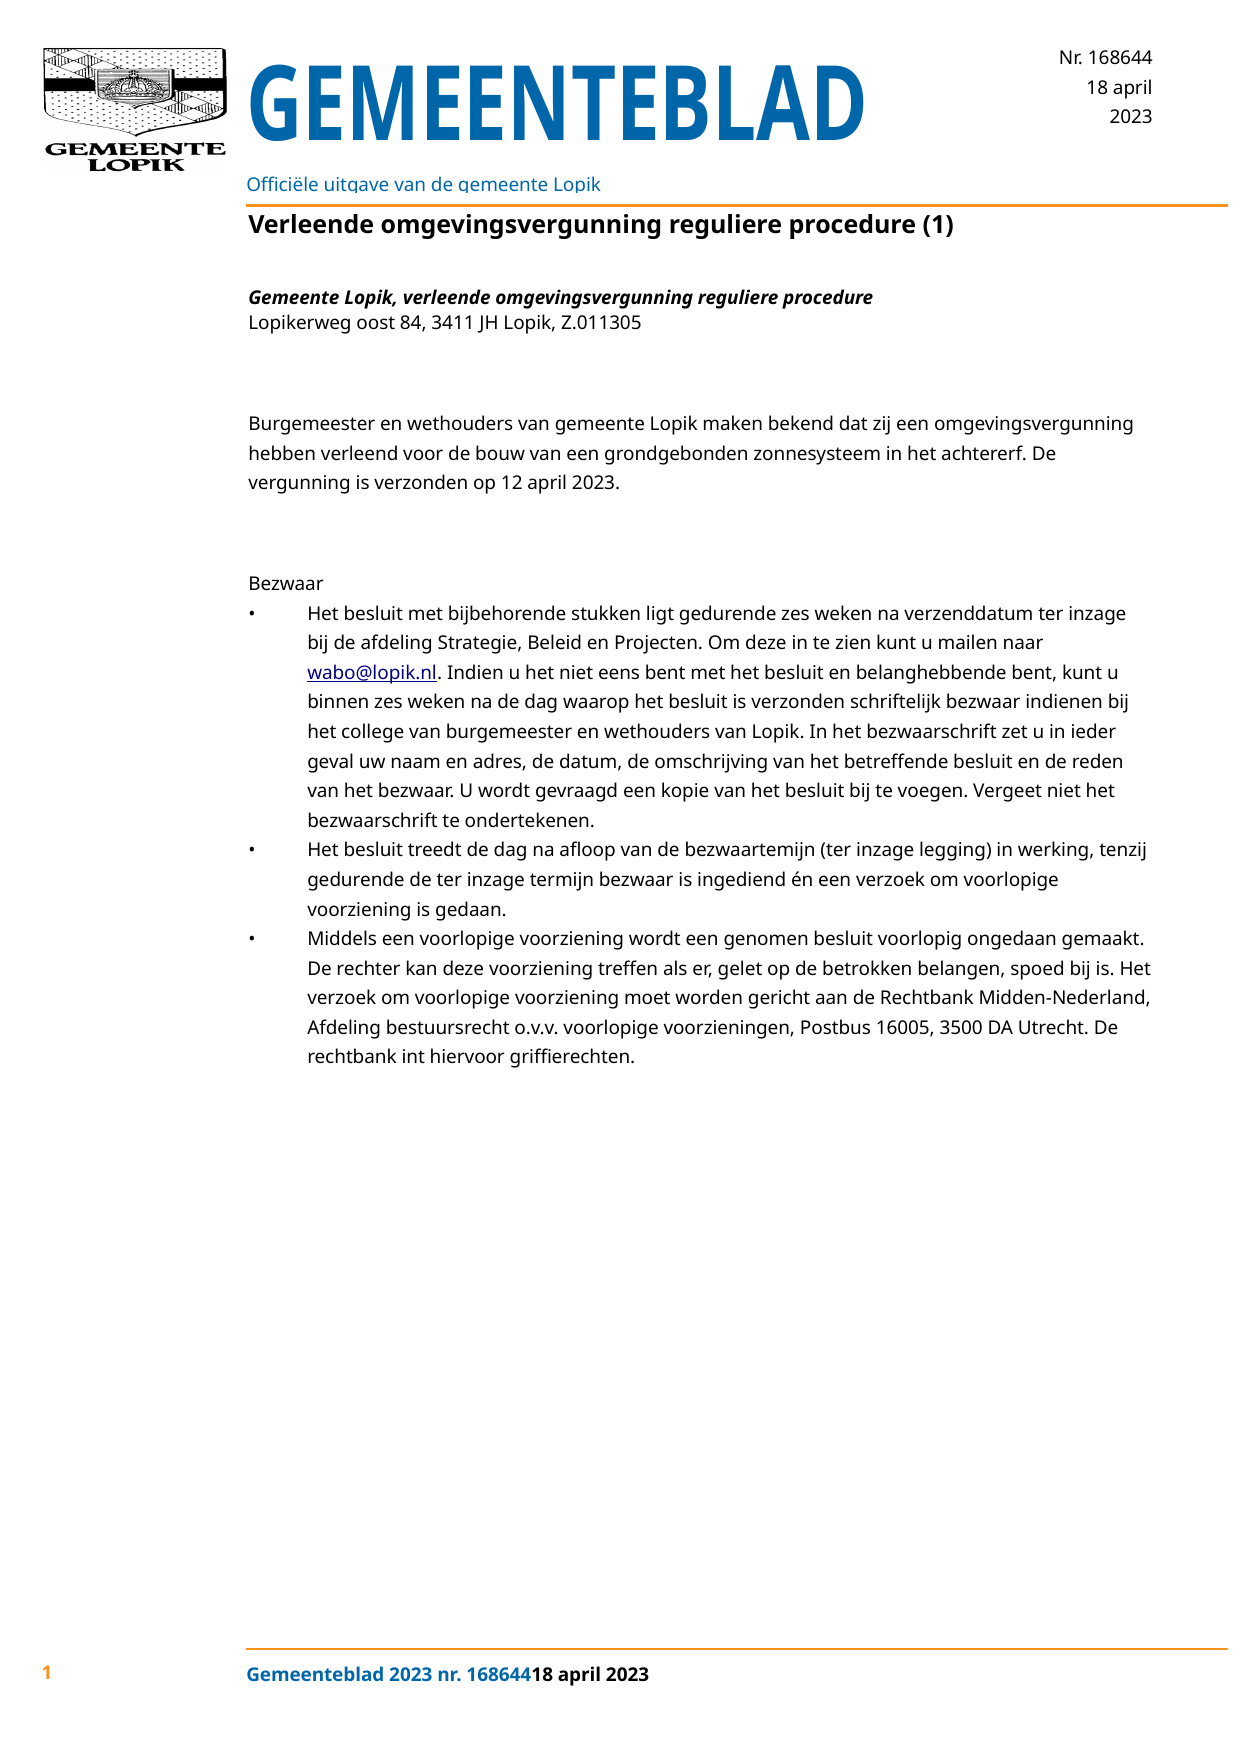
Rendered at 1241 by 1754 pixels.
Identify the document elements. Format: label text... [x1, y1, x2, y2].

list Het besluit treedt de dag na afloop van de bezwaartemijn (ter inzage legging) in werking, tenzij gedurende de ter inzage termijn bezwaar is ingediend én een verzoek om voorlopige voorziening is gedaan. [248, 837, 1152, 922]
list Middels een voorlopige voorziening wordt een genomen besluit voorlopig ongedaan gemaakt. De rechter kan deze voorziening treffen als er, gelet op de betrokken belangen, spoed bij is. Het verzoek om voorlopige voorziening moet worden gericht aan de Rechtbank Midden-Nederland, Afdeling bestuursrecht o.v.v. voorlopige voorzieningen, Postbus 16005, 3500 DA Utrecht. De rechtbank int hiervoor griffierechten. [248, 925, 1152, 1069]
text Burgemeester en wethouders van gemeente Lopik maken bekend dat zij een omgevingsvergunning hebben verleend voor de bouw van een grondgebonden zonnesysteem in het achtererf. De vergunning is verzonden op 12 april 2023. [248, 410, 1152, 495]
picture [41, 47, 231, 172]
list Het besluit met bijbehorende stukken ligt gedurende zes weken na verzenddatum ter inzage bij de afdeling Strategie, Beleid en Projecten. Om deze in te zien kunt u mailen naar wabo@lopik.nl. Indien u het niet eens bent met het besluit en belanghebbende bent, kunt u binnen zes weken na de dag waarop het besluit is verzonden schriftelijk bezwaar indienen bij het college van burgemeester en wethouders van Lopik. In het bezwaarschrift zet u in ieder geval uw naam en adres, de datum, de omschrijving van het betreffende besluit en de reden van het bezwaar. U wordt gevraagd een kopie van het besluit bij te voegen. Vergeet niet het bezwaarschrift te ondertekenen. [248, 600, 1152, 833]
text Gemeente Lopik, verleende omgevingsvergunning reguliere procedure [248, 284, 1152, 309]
text Verleende omgevingsvergunning reguliere procedure (1) [248, 207, 1152, 241]
text Bezwaar [248, 570, 1152, 596]
text Lopikerweg oost 84, 3411 JH Lopik, Z.011305 [248, 309, 1152, 335]
